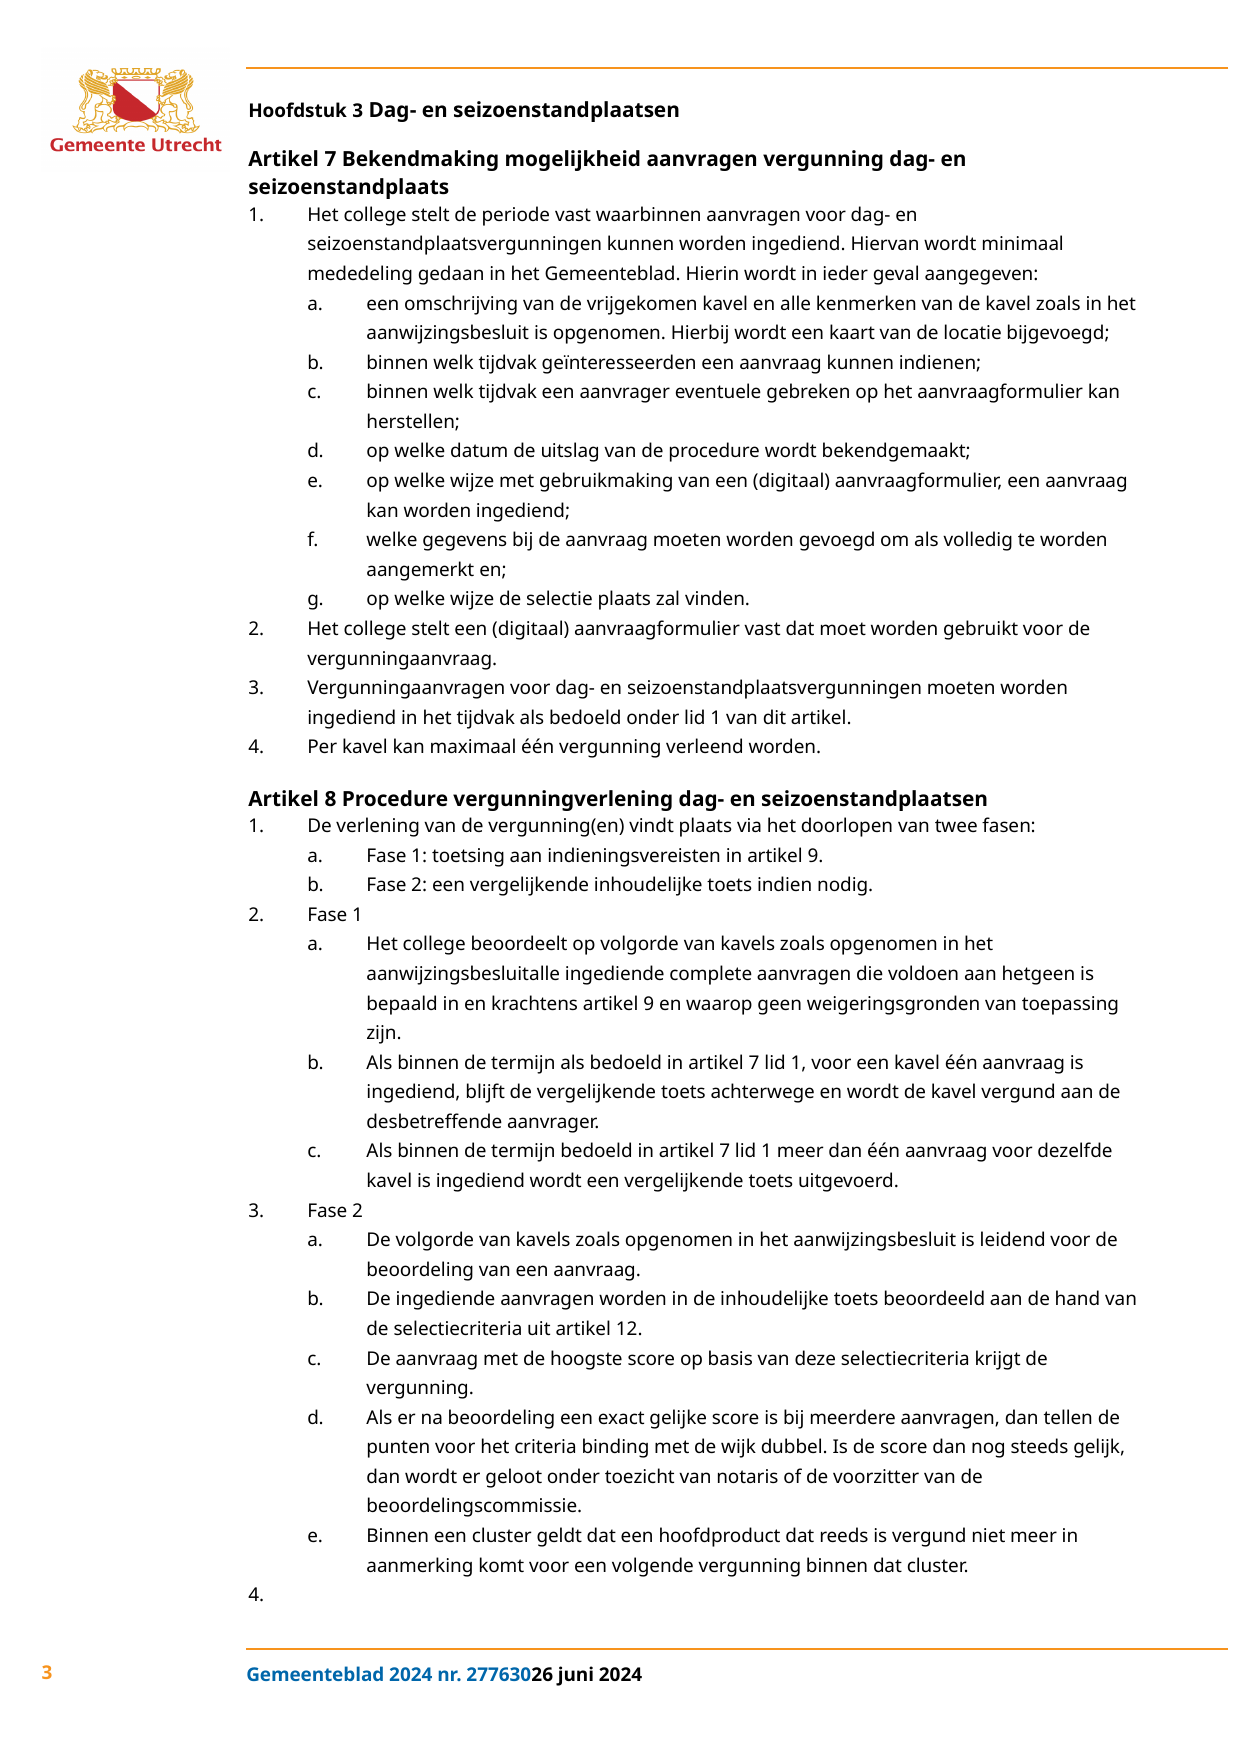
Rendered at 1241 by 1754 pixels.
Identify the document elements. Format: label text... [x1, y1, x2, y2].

list De verlening van de vergunning(en) vindt plaats via het doorlopen van twee fasen: [248, 812, 1152, 838]
list Fase 2 [248, 1197, 1152, 1223]
list Als binnen de termijn bedoeld in artikel 7 lid 1 meer dan één aanvraag voor dezelfde kavel is ingediend wordt een vergelijkende toets uitgevoerd. [307, 1138, 1152, 1193]
list Per kavel kan maximaal één vergunning verleend worden. [248, 733, 1152, 759]
list De volgorde van kavels zoals opgenomen in het aanwijzingsbesluit is leidend voor de beoordeling van een aanvraag. [307, 1226, 1152, 1282]
list Als er na beoordeling een exact gelijke score is bij meerdere aanvragen, dan tellen de punten voor het criteria binding met de wijk dubbel. Is de score dan nog steeds gelijk, dan wordt er geloot onder toezicht van notaris of de voorzitter van de beoordelingscommissie. [307, 1404, 1152, 1518]
picture [41, 47, 231, 172]
text Artikel 8 Procedure vergunningverlening dag- en seizoenstandplaatsen [248, 784, 1152, 812]
list Het college stelt de periode vast waarbinnen aanvragen voor dag- en seizoenstandplaatsvergunningen kunnen worden ingediend. Hiervan wordt minimaal mededeling gedaan in het Gemeenteblad. Hierin wordt in ieder geval aangegeven: [248, 201, 1152, 286]
list binnen welk tijdvak geïnteresseerden een aanvraag kunnen indienen; [307, 349, 1152, 374]
list Het college stelt een (digitaal) aanvraagformulier vast dat moet worden gebruikt voor de vergunningaanvraag. [248, 615, 1152, 670]
list op welke datum de uitslag van de procedure wordt bekendgemaakt; [307, 438, 1152, 463]
list De aanvraag met de hoogste score op basis van deze selectiecriteria krijgt de vergunning. [307, 1345, 1152, 1400]
text Hoofdstuk 3 Dag- en seizoenstandplaatsen [248, 95, 1152, 123]
list Binnen een cluster geldt dat een hoofdproduct dat reeds is vergund niet meer in aanmerking komt voor een volgende vergunning binnen dat cluster. [307, 1522, 1152, 1578]
list Fase 1 [248, 901, 1152, 927]
list De ingediende aanvragen worden in de inhoudelijke toets beoordeeld aan de hand van de selectiecriteria uit artikel 12. [307, 1286, 1152, 1341]
list binnen welk tijdvak een aanvrager eventuele gebreken op het aanvraagformulier kan herstellen; [307, 378, 1152, 434]
list welke gegevens bij de aanvraag moeten worden gevoegd om als volledig te worden aangemerkt en; [307, 526, 1152, 582]
list Vergunningaanvragen voor dag- en seizoenstandplaatsvergunningen moeten worden ingediend in het tijdvak als bedoeld onder lid 1 van dit artikel. [248, 674, 1152, 729]
list Fase 2: een vergelijkende inhoudelijke toets indien nodig. [307, 871, 1152, 897]
list een omschrijving van de vrijgekomen kavel en alle kenmerken van de kavel zoals in het aanwijzingsbesluit is opgenomen. Hierbij wordt een kaart van de locatie bijgevoegd; [307, 290, 1152, 345]
list op welke wijze met gebruikmaking van een (digitaal) aanvraagformulier, een aanvraag kan worden ingediend; [307, 467, 1152, 522]
list Fase 1: toetsing aan indieningsvereisten in artikel 9. [307, 842, 1152, 868]
list Het college beoordeelt op volgorde van kavels zoals opgenomen in het aanwijzingsbesluitalle ingediende complete aanvragen die voldoen aan hetgeen is bepaald in en krachtens artikel 9 en waarop geen weigeringsgronden van toepassing zijn. [307, 931, 1152, 1045]
list Als binnen de termijn als bedoeld in artikel 7 lid 1, voor een kavel één aanvraag is ingediend, blijft de vergelijkende toets achterwege en wordt de kavel vergund aan de desbetreffende aanvrager. [307, 1049, 1152, 1134]
list op welke wijze de selectie plaats zal vinden. [307, 586, 1152, 611]
text Artikel 7 Bekendmaking mogelijkheid aanvragen vergunning dag- en seizoenstandplaats [248, 144, 1152, 201]
